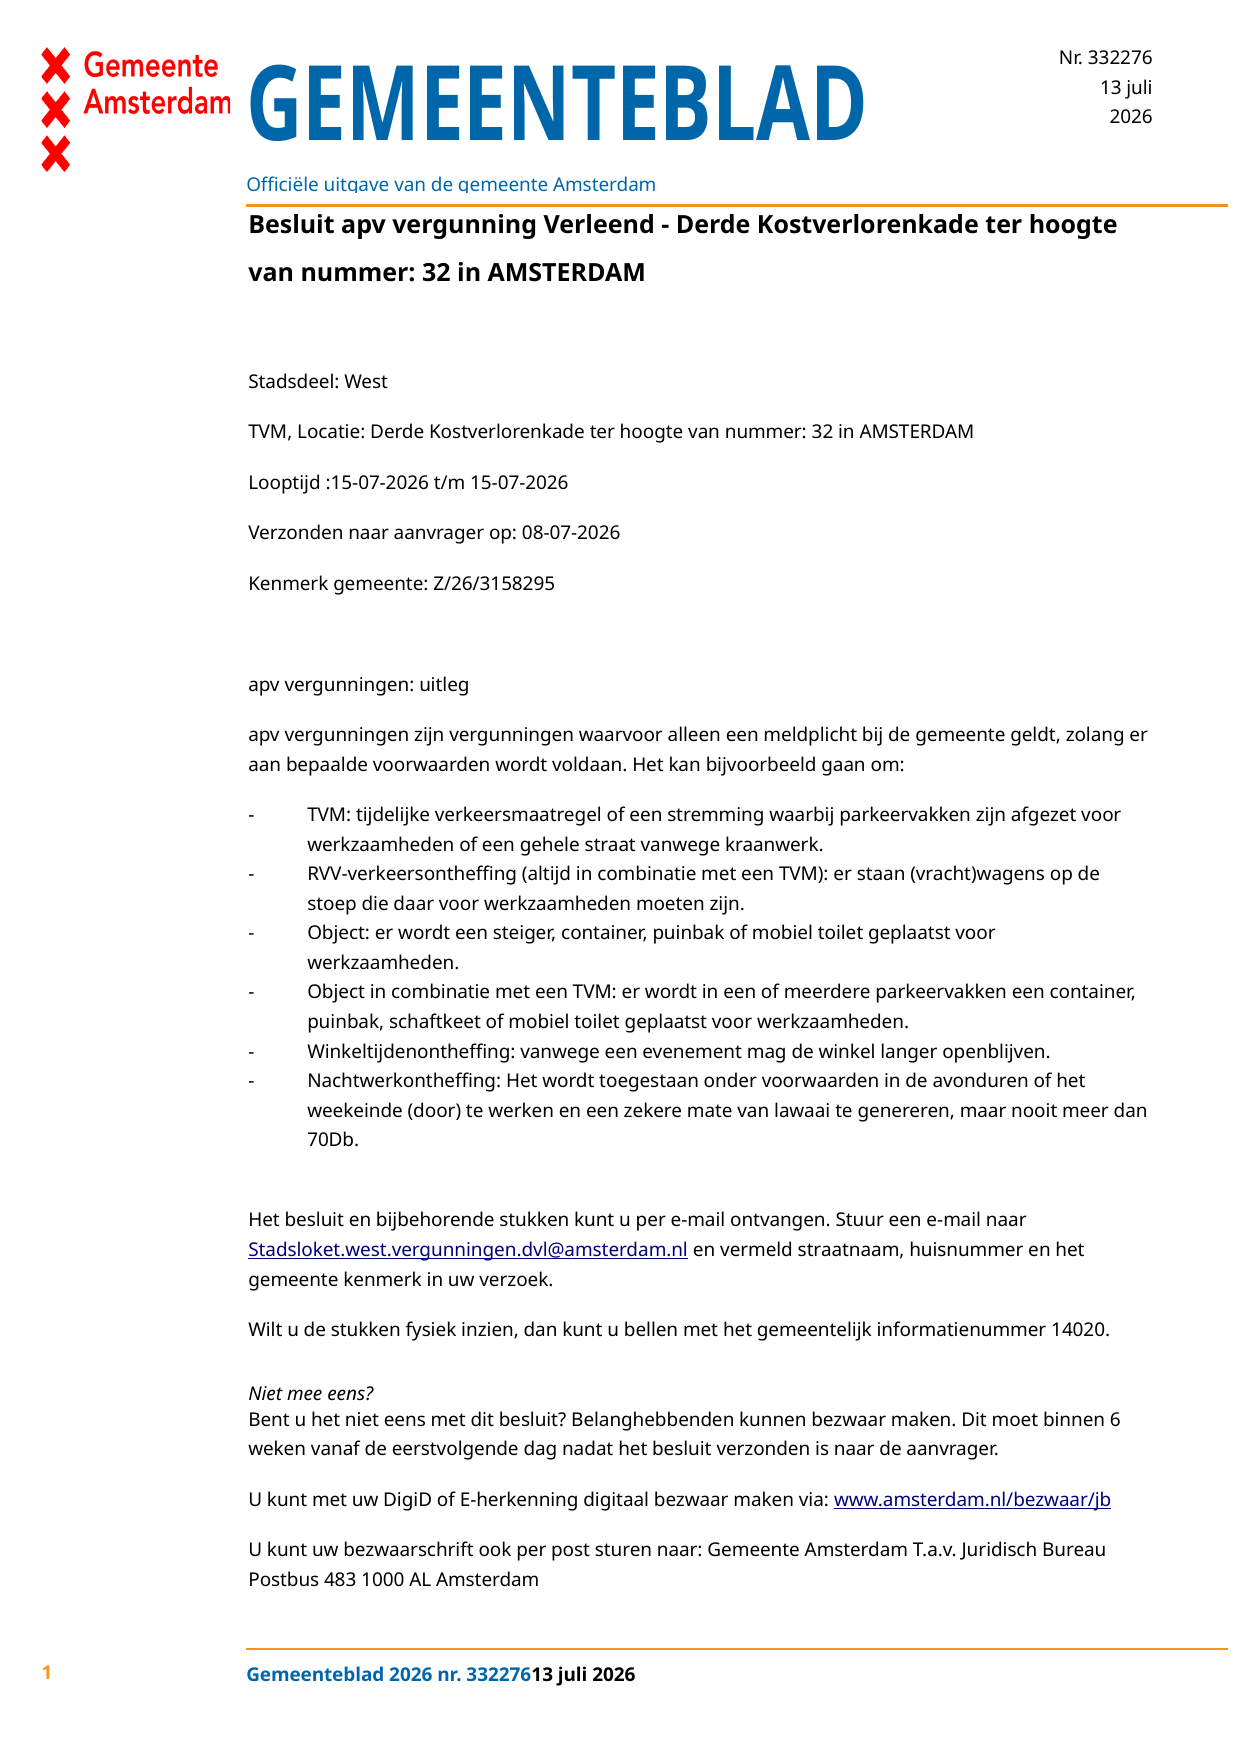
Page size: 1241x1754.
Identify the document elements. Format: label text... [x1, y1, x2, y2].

text U kunt met uw DigiD of E-herkenning digitaal bezwaar maken via: www.amsterdam.nl/bezwaar/jb [248, 1486, 1152, 1512]
text Verzonden naar aanvrager op: 08-07-2026 [248, 519, 1152, 545]
picture [41, 47, 231, 172]
text Kenmerk gemeente: Z/26/3158295 [248, 570, 1152, 596]
text apv vergunningen zijn vergunningen waarvoor alleen een meldplicht bij de gemeente geldt, zolang er aan bepaalde voorwaarden wordt voldaan. Het kan bijvoorbeeld gaan om: [248, 721, 1152, 777]
list RVV-verkeersontheffing (altijd in combinatie met een TVM): er staan (vracht)wagens op de stoep die daar voor werkzaamheden moeten zijn. [248, 860, 1152, 916]
list Winkeltijdenontheffing: vanwege een evenement mag de winkel langer openblijven. [248, 1038, 1152, 1064]
text Stadsdeel: West [248, 368, 1152, 394]
text U kunt uw bezwaarschrift ook per post sturen naar: Gemeente Amsterdam T.a.v. Juridisch Bureau Postbus 483 1000 AL Amsterdam [248, 1536, 1152, 1592]
list Object in combinatie met een TVM: er wordt in een of meerdere parkeervakken een container, puinbak, schaftkeet of mobiel toilet geplaatst voor werkzaamheden. [248, 979, 1152, 1034]
text TVM, Locatie: Derde Kostverlorenkade ter hoogte van nummer: 32 in AMSTERDAM [248, 419, 1152, 444]
text apv vergunningen: uitleg [248, 671, 1152, 697]
text Bent u het niet eens met dit besluit? Belanghebbenden kunnen bezwaar maken. Dit moet binnen 6 weken vanaf de eerstvolgende dag nadat het besluit verzonden is naar de aanvrager. [248, 1406, 1152, 1461]
text Niet mee eens? [248, 1380, 1152, 1406]
list Object: er wordt een steiger, container, puinbak of mobiel toilet geplaatst voor werkzaamheden. [248, 919, 1152, 975]
text Looptijd :15-07-2026 t/m 15-07-2026 [248, 469, 1152, 495]
list TVM: tijdelijke verkeersmaatregel of een stremming waarbij parkeervakken zijn afgezet voor werkzaamheden of een gehele straat vanwege kraanwerk. [248, 801, 1152, 857]
text Besluit apv vergunning Verleend - Derde Kostverlorenkade ter hoogte van nummer: 32 in AMSTERDAM [248, 207, 1152, 288]
text Wilt u de stukken fysiek inzien, dan kunt u bellen met het gemeentelijk informatienummer 14020. [248, 1316, 1152, 1342]
text Het besluit en bijbehorende stukken kunt u per e-mail ontvangen. Stuur een e-mail naar Stadsloket.west.vergunningen.dvl@amsterdam.nl en vermeld straatnaam, huisnummer en het gemeente kenmerk in uw verzoek. [248, 1207, 1152, 1292]
list Nachtwerkontheffing: Het wordt toegestaan onder voorwaarden in de avonduren of het weekeinde (door) te werken en een zekere mate van lawaai te genereren, maar nooit meer dan 70Db. [248, 1067, 1152, 1152]
